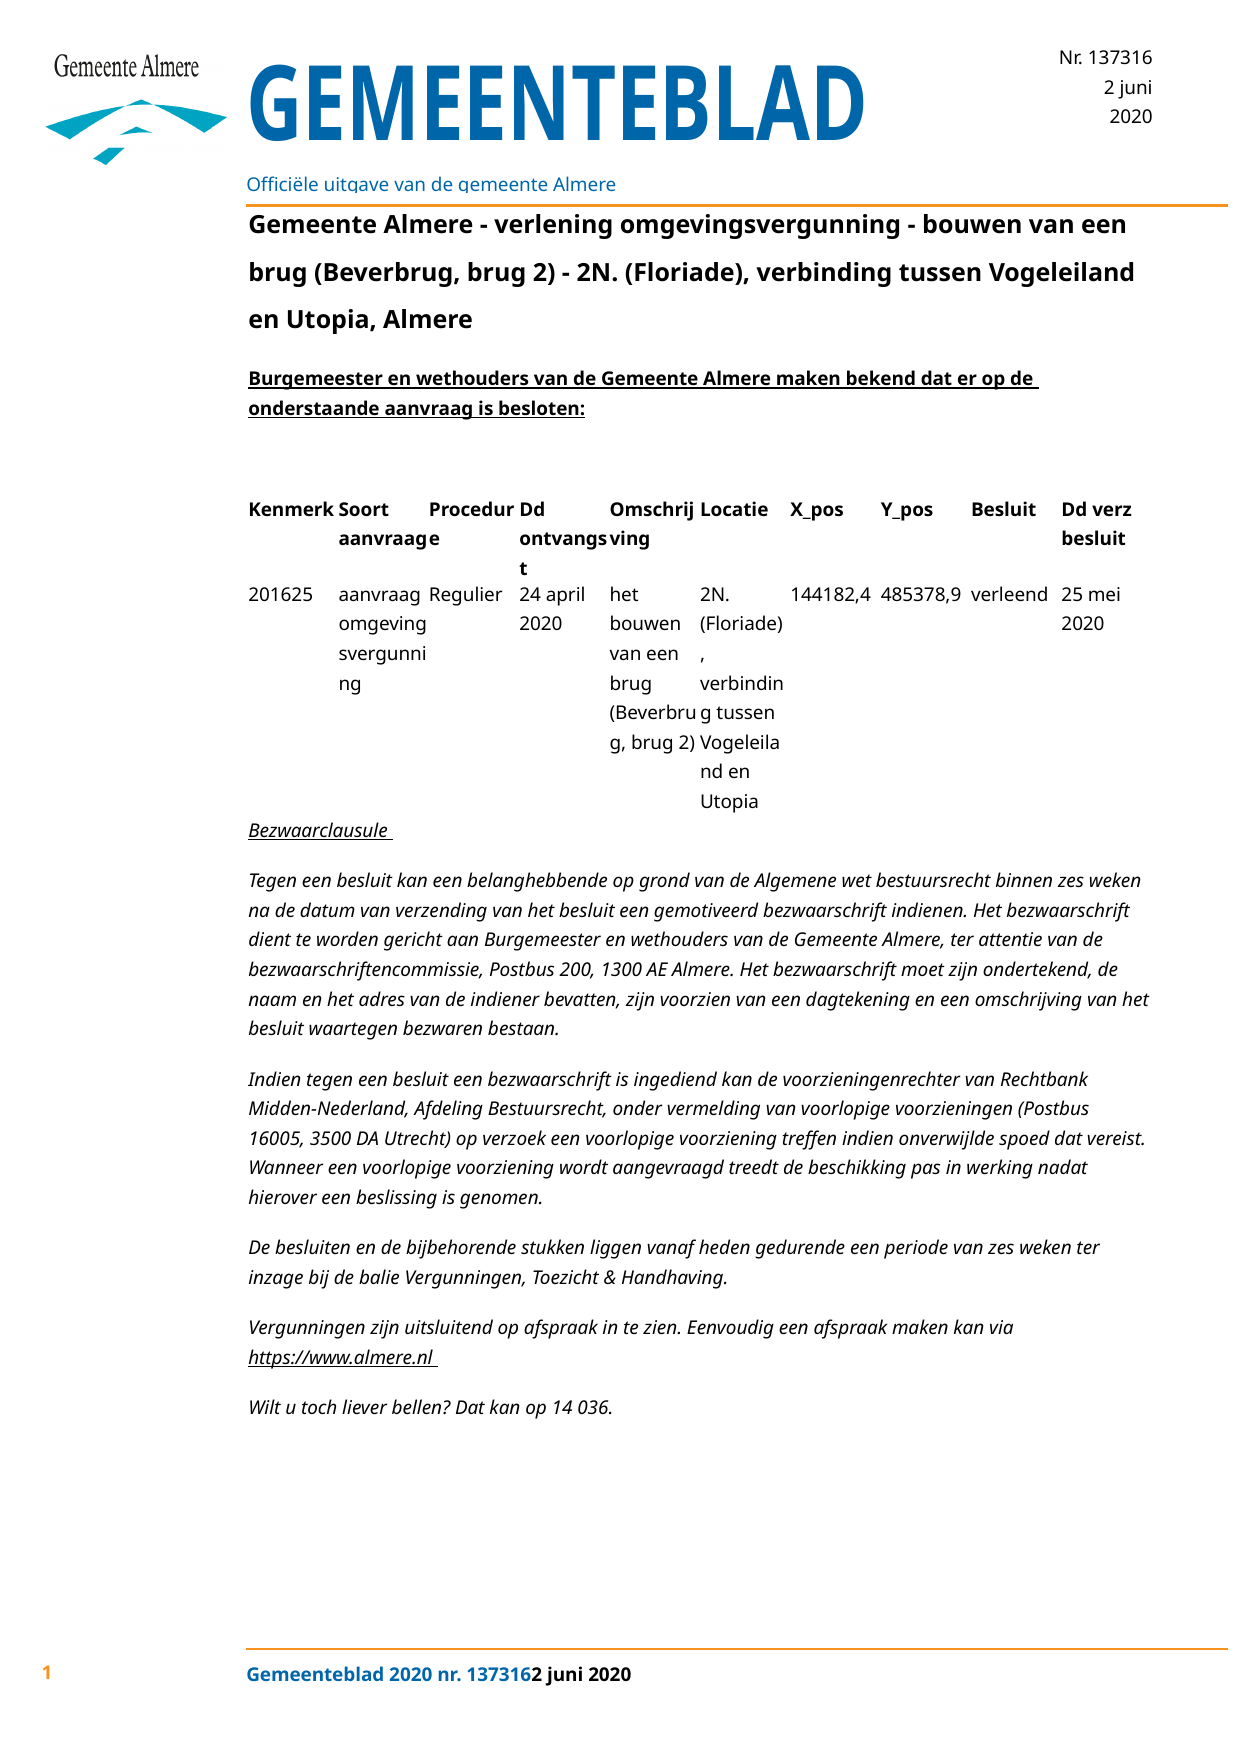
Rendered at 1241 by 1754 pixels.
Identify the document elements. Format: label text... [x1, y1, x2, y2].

table_header Soort aanvraag [338, 496, 429, 581]
table_cell 144182,4 [790, 581, 881, 814]
table_header Dd verz besluit [1061, 496, 1152, 581]
table_header Besluit [971, 496, 1061, 581]
table_cell het bouwen van een brug (Beverbrug, brug 2) [609, 581, 700, 814]
text Gemeente Almere - verlening omgevingsvergunning - bouwen van een brug (Beverbrug, brug 2) - 2N. (Floriade), verbinding tussen Vogeleiland en Utopia, Almere [248, 207, 1152, 336]
text Burgemeester en wethouders van de Gemeente Almere maken bekend dat er op de onderstaande aanvraag is besloten: [248, 366, 1152, 421]
text Indien tegen een besluit een bezwaarschrift is ingediend kan de voorzieningenrechter van Rechtbank Midden-Nederland, Afdeling Bestuursrecht, onder vermelding van voorlopige voorzieningen (Postbus 16005, 3500 DA Utrecht) op verzoek een voorlopige voorziening treffen indien onverwijlde spoed dat vereist. Wanneer een voorlopige voorziening wordt aangevraagd treedt de beschikking pas in werking nadat hierover een beslissing is genomen. [248, 1066, 1152, 1210]
text Bezwaarclausule [248, 817, 1152, 843]
table_cell Regulier [429, 581, 519, 814]
table_cell 485378,9 [881, 581, 971, 814]
table_header X_pos [790, 496, 881, 581]
table_header Dd ontvangst [519, 496, 609, 581]
table_cell 201625 [248, 581, 338, 814]
text De besluiten en de bijbehorende stukken liggen vanaf heden gedurende een periode van zes weken ter inzage bij de balie Vergunningen, Toezicht & Handhaving. [248, 1234, 1152, 1290]
table_header Y_pos [881, 496, 971, 581]
table_cell 25 mei 2020 [1061, 581, 1152, 814]
table_cell 24 april 2020 [519, 581, 609, 814]
picture [41, 47, 231, 172]
table_header Kenmerk [248, 496, 338, 581]
text Wilt u toch liever bellen? Dat kan op 14 036. [248, 1394, 1152, 1420]
table_header Omschrijving [609, 496, 700, 581]
text Tegen een besluit kan een belanghebbende op grond van de Algemene wet bestuursrecht binnen zes weken na de datum van verzending van het besluit een gemotiveerd bezwaarschrift indienen. Het bezwaarschrift dient te worden gericht aan Burgemeester en wethouders van de Gemeente Almere, ter attentie van de bezwaarschriftencommissie, Postbus 200, 1300 AE Almere. Het bezwaarschrift moet zijn ondertekend, de naam en het adres van de indiener bevatten, zijn voorzien van een dagtekening en een omschrijving van het besluit waartegen bezwaren bestaan. [248, 867, 1152, 1041]
table_cell verleend [971, 581, 1061, 814]
table_cell aanvraag omgevingsvergunning [338, 581, 429, 814]
table_cell 2N. (Floriade) , verbinding tussen Vogeleiland en Utopia [700, 581, 790, 814]
table_header Locatie [700, 496, 790, 581]
table_header Procedure [429, 496, 519, 581]
text Vergunningen zijn uitsluitend op afspraak in te zien. Eenvoudig een afspraak maken kan via https://www.almere.nl [248, 1314, 1152, 1370]
